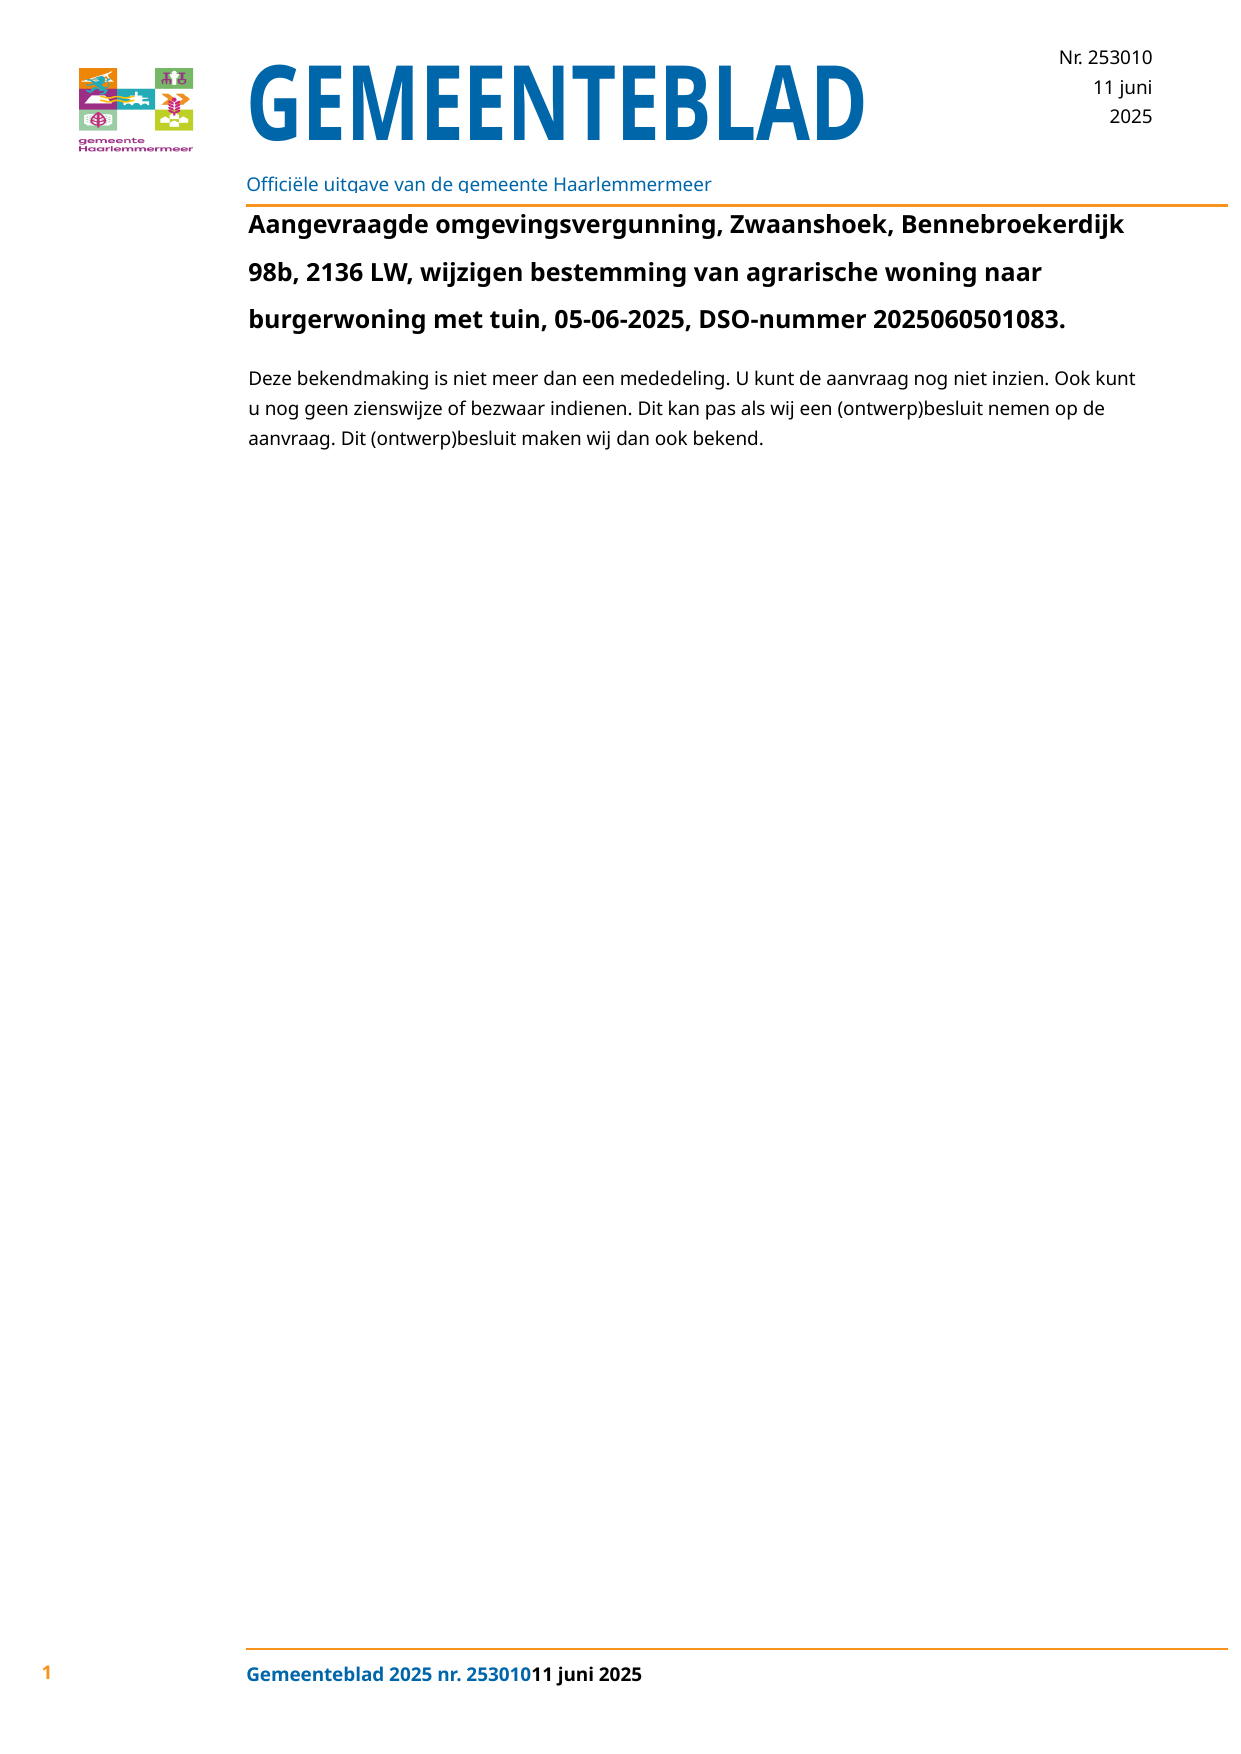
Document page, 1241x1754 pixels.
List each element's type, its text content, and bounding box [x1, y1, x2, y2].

text Deze bekendmaking is niet meer dan een mededeling. U kunt de aanvraag nog niet inzien. Ook kunt u nog geen zienswijze of bezwaar indienen. Dit kan pas als wij een (ontwerp)besluit nemen op de aanvraag. Dit (ontwerp)besluit maken wij dan ook bekend. [248, 366, 1152, 450]
text Aangevraagde omgevingsvergunning, Zwaanshoek, Bennebroekerdijk 98b, 2136 LW, wijzigen bestemming van agrarische woning naar burgerwoning met tuin, 05-06-2025, DSO-nummer 2025060501083. [248, 207, 1152, 336]
picture [41, 47, 231, 172]
